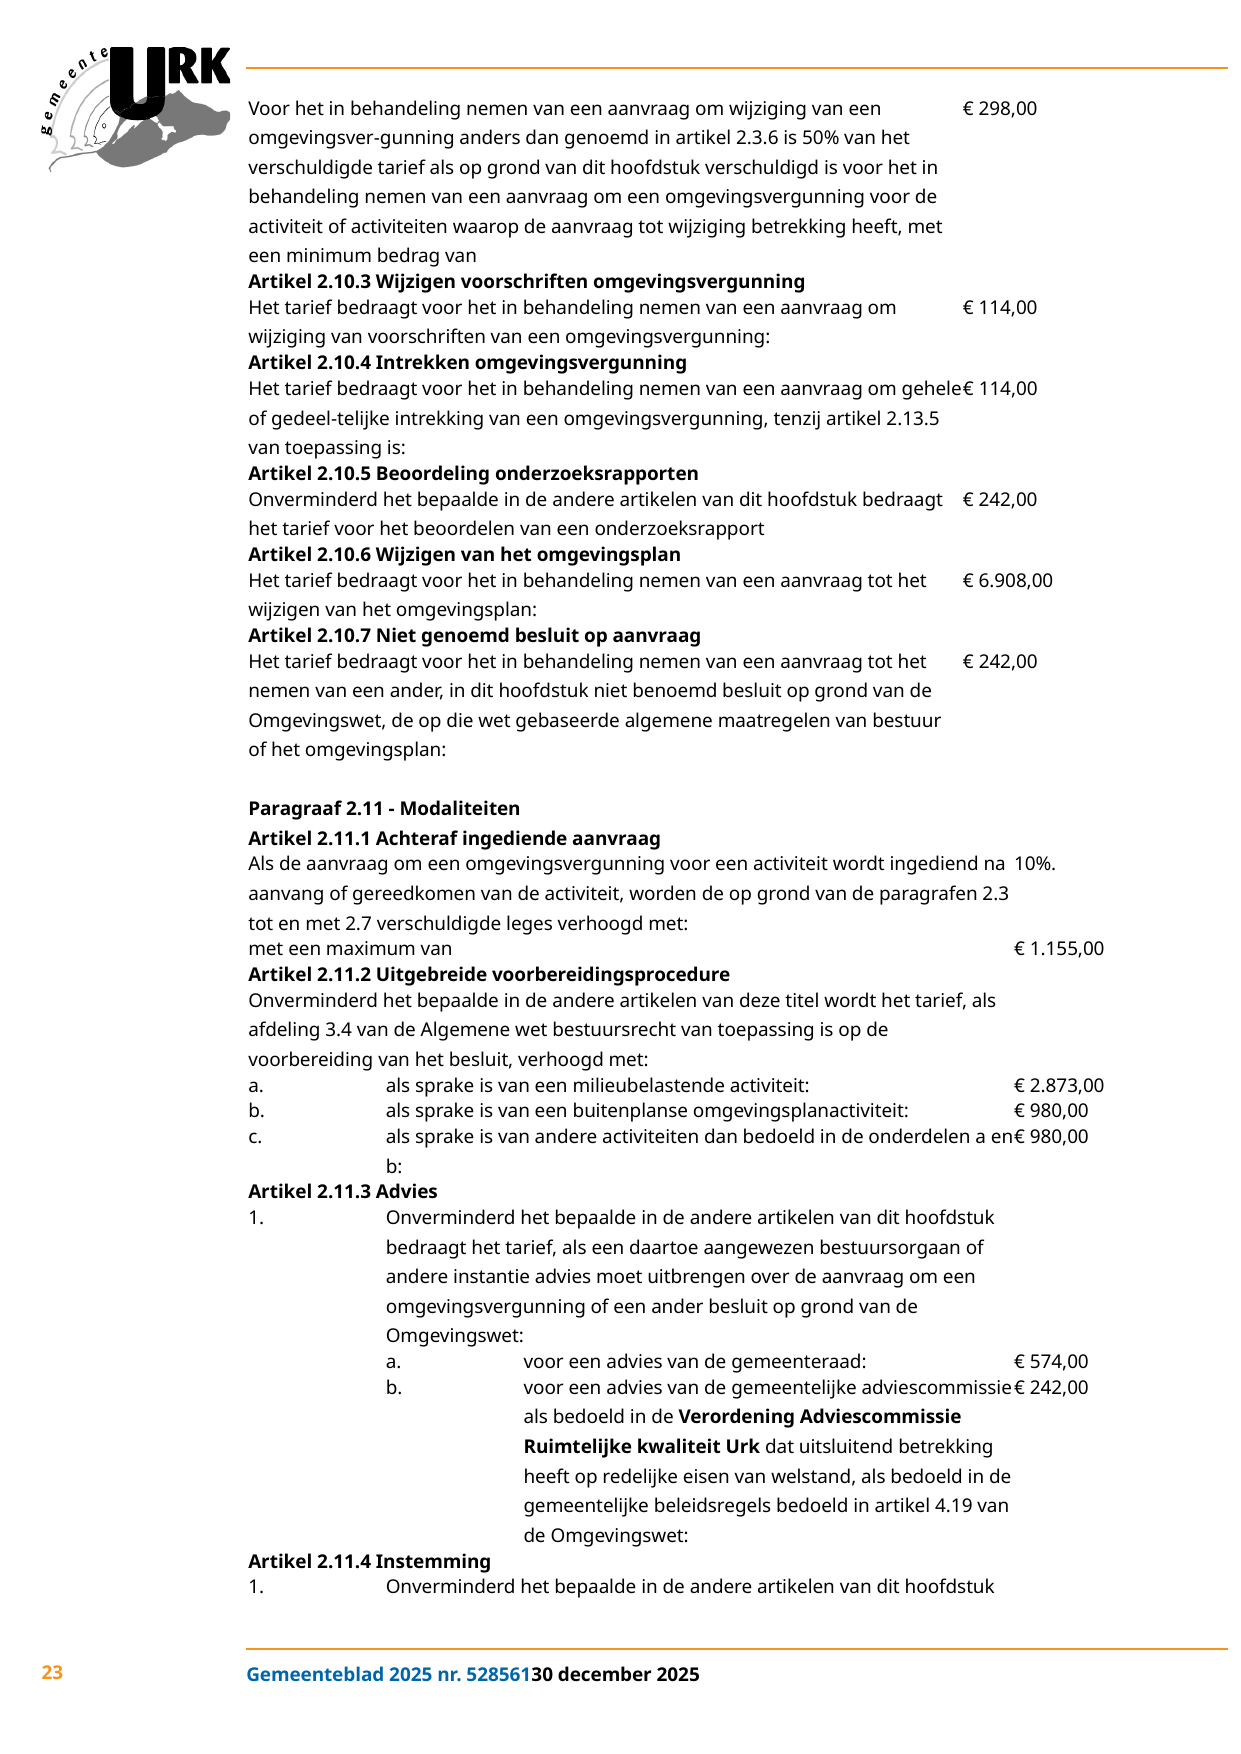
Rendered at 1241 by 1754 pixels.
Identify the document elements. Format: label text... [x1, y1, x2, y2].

table_cell Het tarief bedraagt voor het in behandeling nemen van een aanvraag om gehele of gedeel-telijke intrekking van een omgevingsvergunning, tenzij artikel 2.13.5 van toepassing is: [248, 375, 963, 460]
table_cell Onverminderd het bepaalde in de andere artikelen van dit hoofdstuk bedraagt het tarief, als een daartoe aangewezen bestuursorgaan of andere instantie advies moet uitbrengen over de aanvraag om een omgevingsvergunning of een ander besluit op grond van de Omgevingswet: [386, 1204, 1014, 1348]
table_cell Artikel 2.10.7 Niet genoemd besluit op aanvraag [248, 622, 963, 648]
table_cell als sprake is van een milieubelastende activiteit: [386, 1072, 1014, 1098]
table_cell [248, 1349, 386, 1374]
table_cell Voor het in behandeling nemen van een aanvraag om wijziging van een omgevingsver-gunning anders dan genoemd in artikel 2.3.6 is 50% van het verschuldigde tarief als op grond van dit hoofdstuk verschuldigd is voor het in behandeling nemen van een aanvraag om een omgevingsvergunning voor de activiteit of activiteiten waarop de aanvraag tot wijziging betrekking heeft, met een minimum bedrag van [248, 95, 963, 268]
table_cell Het tarief bedraagt voor het in behandeling nemen van een aanvraag tot het wijzigen van het omgevingsplan: [248, 567, 963, 622]
table_cell 10%. [1014, 851, 1152, 936]
table_cell Artikel 2.10.6 Wijzigen van het omgevingsplan [248, 541, 963, 567]
table_cell Onverminderd het bepaalde in de andere artikelen van deze titel wordt het tarief, als afdeling 3.4 van de Algemene wet bestuursrecht van toepassing is op de voorbereiding van het besluit, verhoogd met: [248, 987, 1014, 1072]
table_cell € 242,00 [1014, 1374, 1152, 1548]
table_cell [963, 622, 1152, 648]
table_cell voor een advies van de gemeenteraad: [523, 1349, 1014, 1374]
table_cell € 114,00 [963, 294, 1152, 349]
table_cell [963, 269, 1152, 294]
table_cell Als de aanvraag om een omgevingsvergunning voor een activiteit wordt ingediend na aanvang of gereedkomen van de activiteit, worden de op grond van de paragrafen 2.3 tot en met 2.7 verschuldigde leges verhoogd met: [248, 851, 1014, 936]
table_cell [963, 541, 1152, 567]
table_cell [1014, 987, 1152, 1072]
table_cell Artikel 2.11.4 Instemming [248, 1548, 1014, 1573]
table_cell c. [248, 1123, 386, 1179]
table_cell Onverminderd het bepaalde in de andere artikelen van dit hoofdstuk [386, 1574, 1014, 1599]
table_cell [1014, 1179, 1152, 1204]
text Paragraaf 2.11 - Modaliteiten [248, 795, 1152, 821]
table_cell € 574,00 [1014, 1349, 1152, 1374]
table_header [1014, 825, 1152, 851]
table_cell voor een advies van de gemeentelijke adviescommissie als bedoeld in de Verordening Adviescommissie Ruimtelijke kwaliteit Urk dat uitsluitend betrekking heeft op redelijke eisen van welstand, als bedoeld in de gemeentelijke beleidsregels bedoeld in artikel 4.19 van de Omgevingswet: [523, 1374, 1014, 1548]
table_cell [1014, 1204, 1152, 1348]
table_cell Artikel 2.11.3 Advies [248, 1179, 1014, 1204]
table_cell [963, 350, 1152, 375]
table_cell [248, 1374, 386, 1548]
table_cell € 6.908,00 [963, 567, 1152, 622]
table_cell Artikel 2.10.5 Beoordeling onderzoeksrapporten [248, 460, 963, 486]
table_cell [1014, 1574, 1152, 1599]
table_cell € 2.873,00 [1014, 1072, 1152, 1098]
table_cell als sprake is van een buitenplanse omgevingsplanactiviteit: [386, 1098, 1014, 1123]
table_cell € 242,00 [963, 648, 1152, 762]
table_cell € 242,00 [963, 486, 1152, 541]
table_cell a. [248, 1072, 386, 1098]
table_header Artikel 2.11.1 Achteraf ingediende aanvraag [248, 825, 1014, 851]
table_cell Artikel 2.11.2 Uitgebreide voorbereidingsprocedure [248, 961, 1014, 987]
table_cell Artikel 2.10.3 Wijzigen voorschriften omgevingsvergunning [248, 269, 963, 294]
table_cell als sprake is van andere activiteiten dan bedoeld in de onderdelen a en b: [386, 1123, 1014, 1179]
table_cell € 980,00 [1014, 1123, 1152, 1179]
table_cell Het tarief bedraagt voor het in behandeling nemen van een aanvraag om wijziging van voorschriften van een omgevingsvergunning: [248, 294, 963, 349]
table_cell met een maximum van [248, 936, 1014, 961]
table_cell 1. [248, 1204, 386, 1348]
table_cell [1014, 1548, 1152, 1573]
table_cell € 114,00 [963, 375, 1152, 460]
table_cell b. [386, 1374, 523, 1548]
table_cell Het tarief bedraagt voor het in behandeling nemen van een aanvraag tot het nemen van een ander, in dit hoofdstuk niet benoemd besluit op grond van de Omgevingswet, de op die wet gebaseerde algemene maatregelen van bestuur of het omgevingsplan: [248, 648, 963, 762]
table_cell 1. [248, 1574, 386, 1599]
table_cell [963, 460, 1152, 486]
table_cell € 298,00 [963, 95, 1152, 268]
table_cell € 1.155,00 [1014, 936, 1152, 961]
picture [41, 47, 231, 172]
table_cell € 980,00 [1014, 1098, 1152, 1123]
table_cell b. [248, 1098, 386, 1123]
table_cell Artikel 2.10.4 Intrekken omgevingsvergunning [248, 350, 963, 375]
table_cell Onverminderd het bepaalde in de andere artikelen van dit hoofdstuk bedraagt het tarief voor het beoordelen van een onderzoeksrapport [248, 486, 963, 541]
table_cell a. [386, 1349, 523, 1374]
table_cell [1014, 961, 1152, 987]
